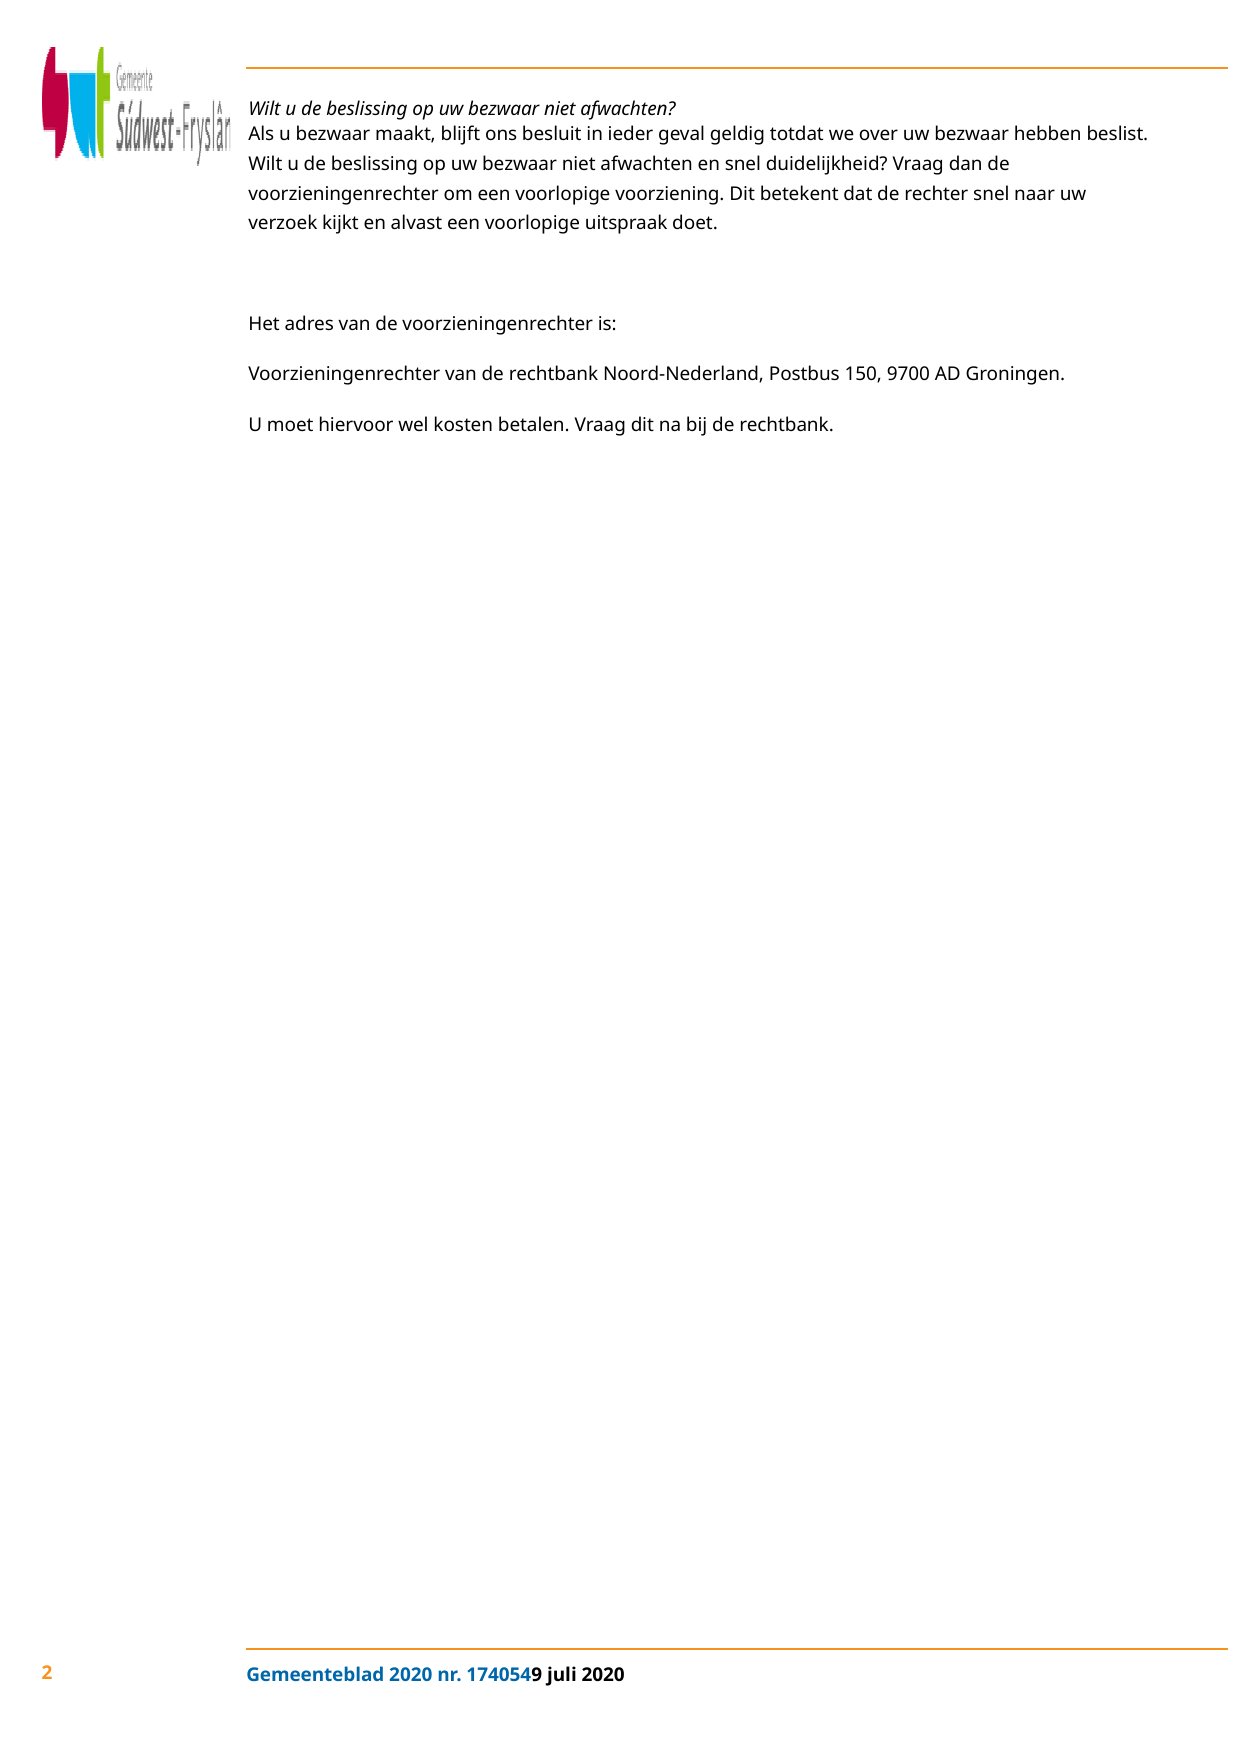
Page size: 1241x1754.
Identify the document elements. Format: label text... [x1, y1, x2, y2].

text Voorzieningenrechter van de rechtbank Noord-Nederland, Postbus 150, 9700 AD Groningen. [248, 361, 1152, 386]
text Als u bezwaar maakt, blijft ons besluit in ieder geval geldig totdat we over uw bezwaar hebben beslist. Wilt u de beslissing op uw bezwaar niet afwachten en snel duidelijkheid? Vraag dan de voorzieningenrechter om een voorlopige voorziening. Dit betekent dat de rechter snel naar uw verzoek kijkt en alvast een voorlopige uitspraak doet. [248, 121, 1152, 235]
picture [41, 47, 231, 172]
text Wilt u de beslissing op uw bezwaar niet afwachten? [248, 95, 1152, 121]
text Het adres van de voorzieningenrechter is: [248, 310, 1152, 336]
text U moet hiervoor wel kosten betalen. Vraag dit na bij de rechtbank. [248, 411, 1152, 437]
